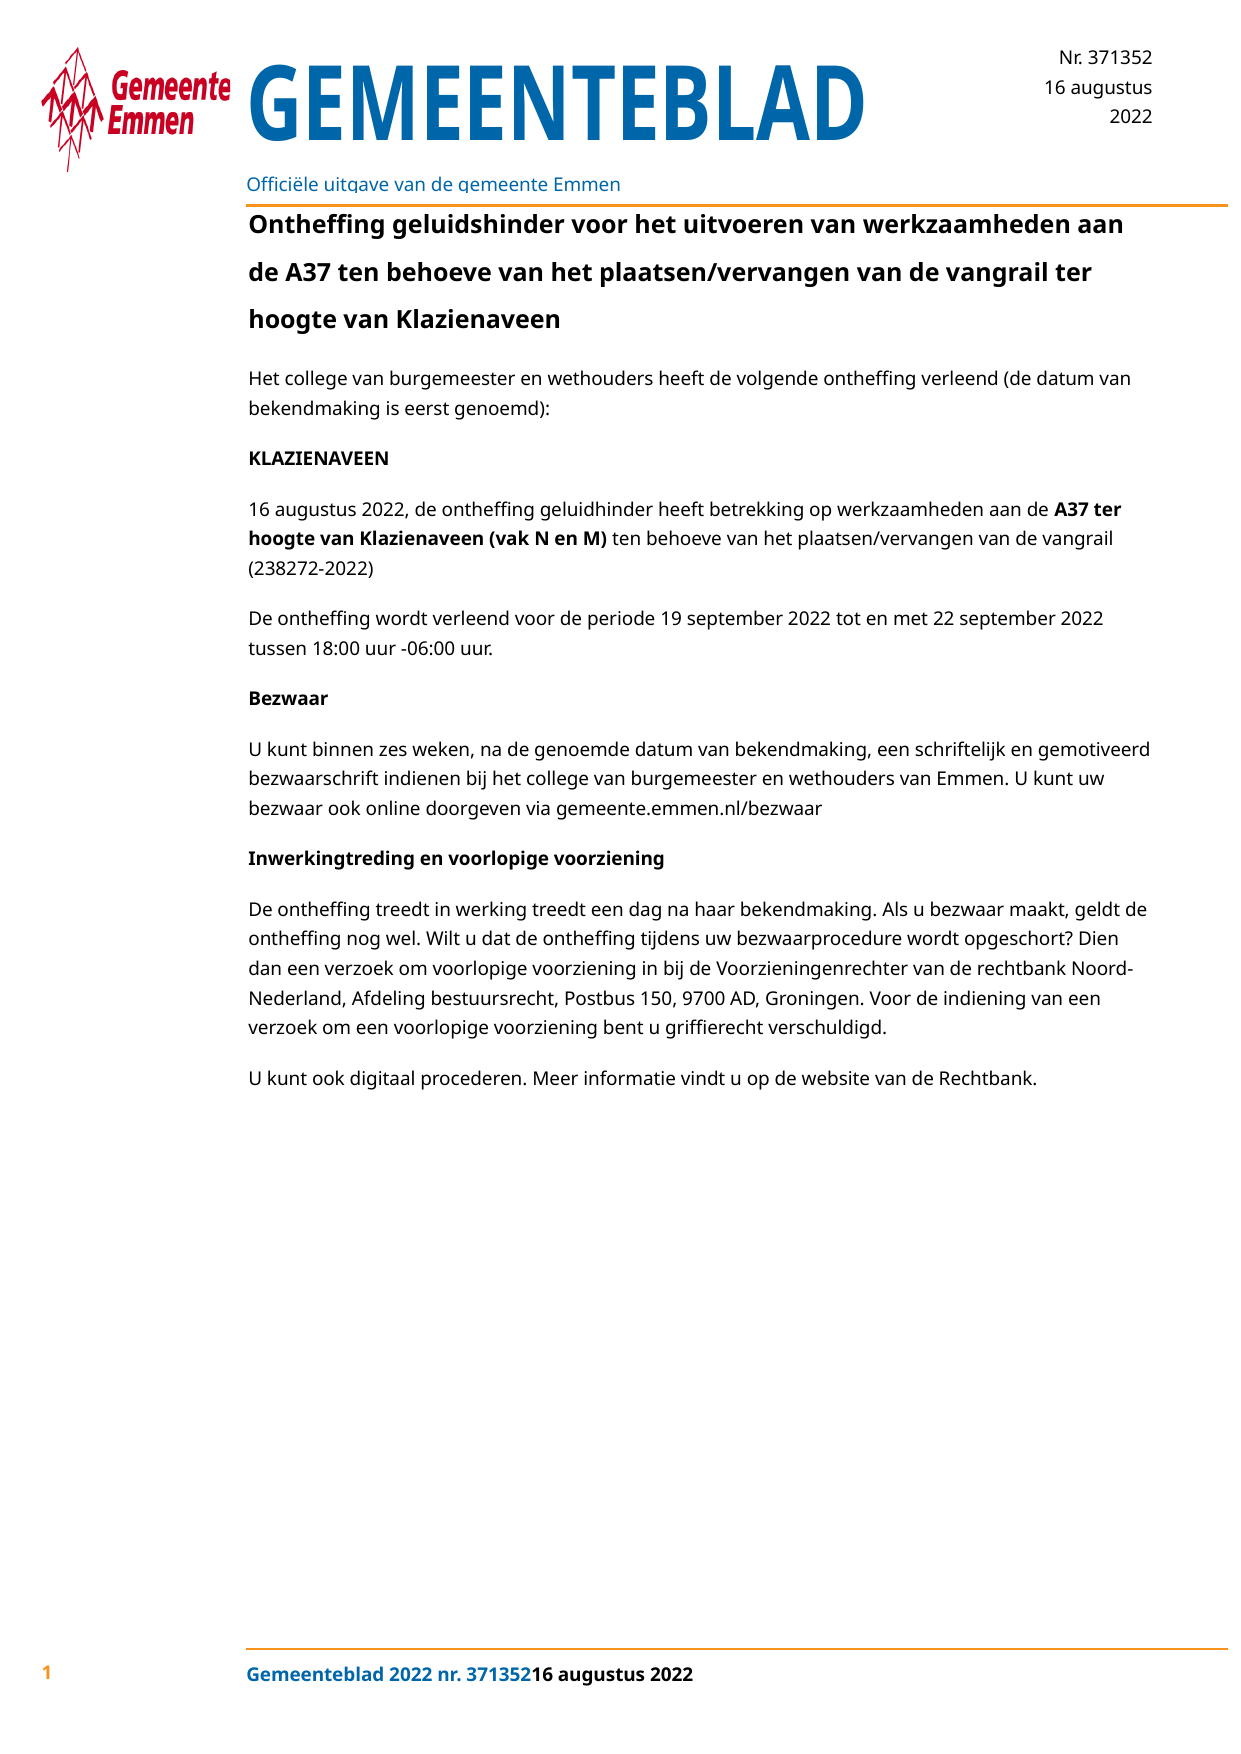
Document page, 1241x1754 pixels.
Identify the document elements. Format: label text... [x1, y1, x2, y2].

text KLAZIENAVEEN [248, 446, 1152, 471]
text U kunt binnen zes weken, na de genoemde datum van bekendmaking, een schriftelijk en gemotiveerd bezwaarschrift indienen bij het college van burgemeester en wethouders van Emmen. U kunt uw bezwaar ook online doorgeven via gemeente.emmen.nl/bezwaar [248, 736, 1152, 821]
text U kunt ook digitaal procederen. Meer informatie vindt u op de website van de Rechtbank. [248, 1065, 1152, 1090]
text Bezwaar [248, 686, 1152, 711]
text De ontheffing wordt verleend voor de periode 19 september 2022 tot en met 22 september 2022 tussen 18:00 uur -06:00 uur. [248, 606, 1152, 661]
picture [41, 47, 231, 172]
text Het college van burgemeester en wethouders heeft de volgende ontheffing verleend (de datum van bekendmaking is eerst genoemd): [248, 366, 1152, 421]
text De ontheffing treedt in werking treedt een dag na haar bekendmaking. Als u bezwaar maakt, geldt de ontheffing nog wel. Wilt u dat de ontheffing tijdens uw bezwaarprocedure wordt opgeschort? Dien dan een verzoek om voorlopige voorziening in bij de Voorzieningenrechter van de rechtbank Noord-Nederland, Afdeling bestuursrecht, Postbus 150, 9700 AD, Groningen. Voor de indiening van een verzoek om een voorlopige voorziening bent u griffierecht verschuldigd. [248, 896, 1152, 1040]
text Ontheffing geluidshinder voor het uitvoeren van werkzaamheden aan de A37 ten behoeve van het plaatsen/vervangen van de vangrail ter hoogte van Klazienaveen [248, 207, 1152, 336]
text Inwerkingtreding en voorlopige voorziening [248, 846, 1152, 871]
text 16 augustus 2022, de ontheffing geluidhinder heeft betrekking op werkzaamheden aan de A37 ter hoogte van Klazienaveen (vak N en M) ten behoeve van het plaatsen/vervangen van de vangrail (238272-2022) [248, 496, 1152, 581]
